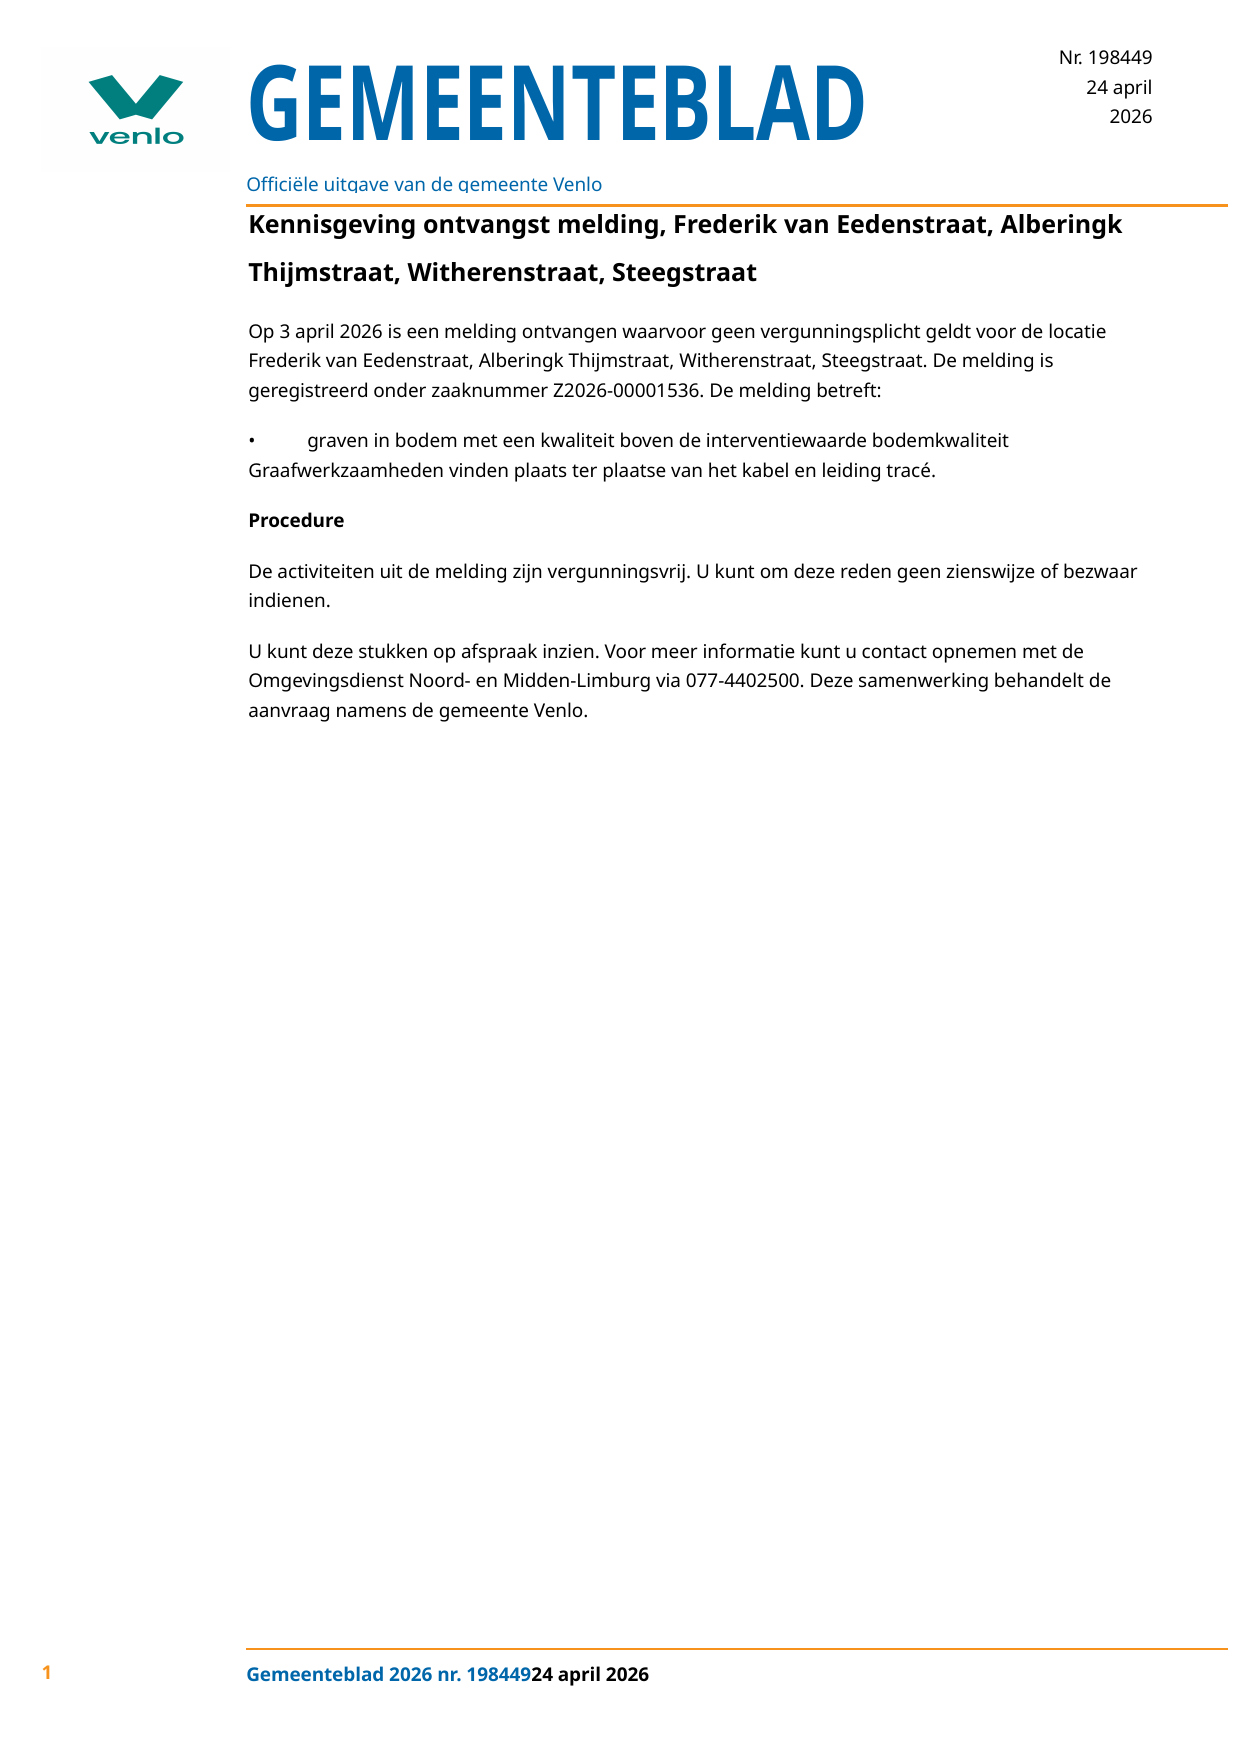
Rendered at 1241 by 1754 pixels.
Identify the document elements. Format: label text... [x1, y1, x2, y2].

text Graafwerkzaamheden vinden plaats ter plaatse van het kabel en leiding tracé. [248, 457, 1152, 483]
text U kunt deze stukken op afspraak inzien. Voor meer informatie kunt u contact opnemen met de Omgevingsdienst Noord- en Midden-Limburg via 077-4402500. Deze samenwerking behandelt de aanvraag namens de gemeente Venlo. [248, 638, 1152, 723]
text Kennisgeving ontvangst melding, Frederik van Eedenstraat, Alberingk Thijmstraat, Witherenstraat, Steegstraat [248, 207, 1152, 288]
list graven in bodem met een kwaliteit boven de interventiewaarde bodemkwaliteit [248, 427, 1152, 453]
text Procedure [248, 507, 1152, 533]
text Op 3 april 2026 is een melding ontvangen waarvoor geen vergunningsplicht geldt voor de locatie Frederik van Eedenstraat, Alberingk Thijmstraat, Witherenstraat, Steegstraat. De melding is geregistreerd onder zaaknummer Z2026-00001536. De melding betreft: [248, 318, 1152, 403]
picture [41, 47, 231, 172]
text De activiteiten uit de melding zijn vergunningsvrij. U kunt om deze reden geen zienswijze of bezwaar indienen. [248, 558, 1152, 613]
